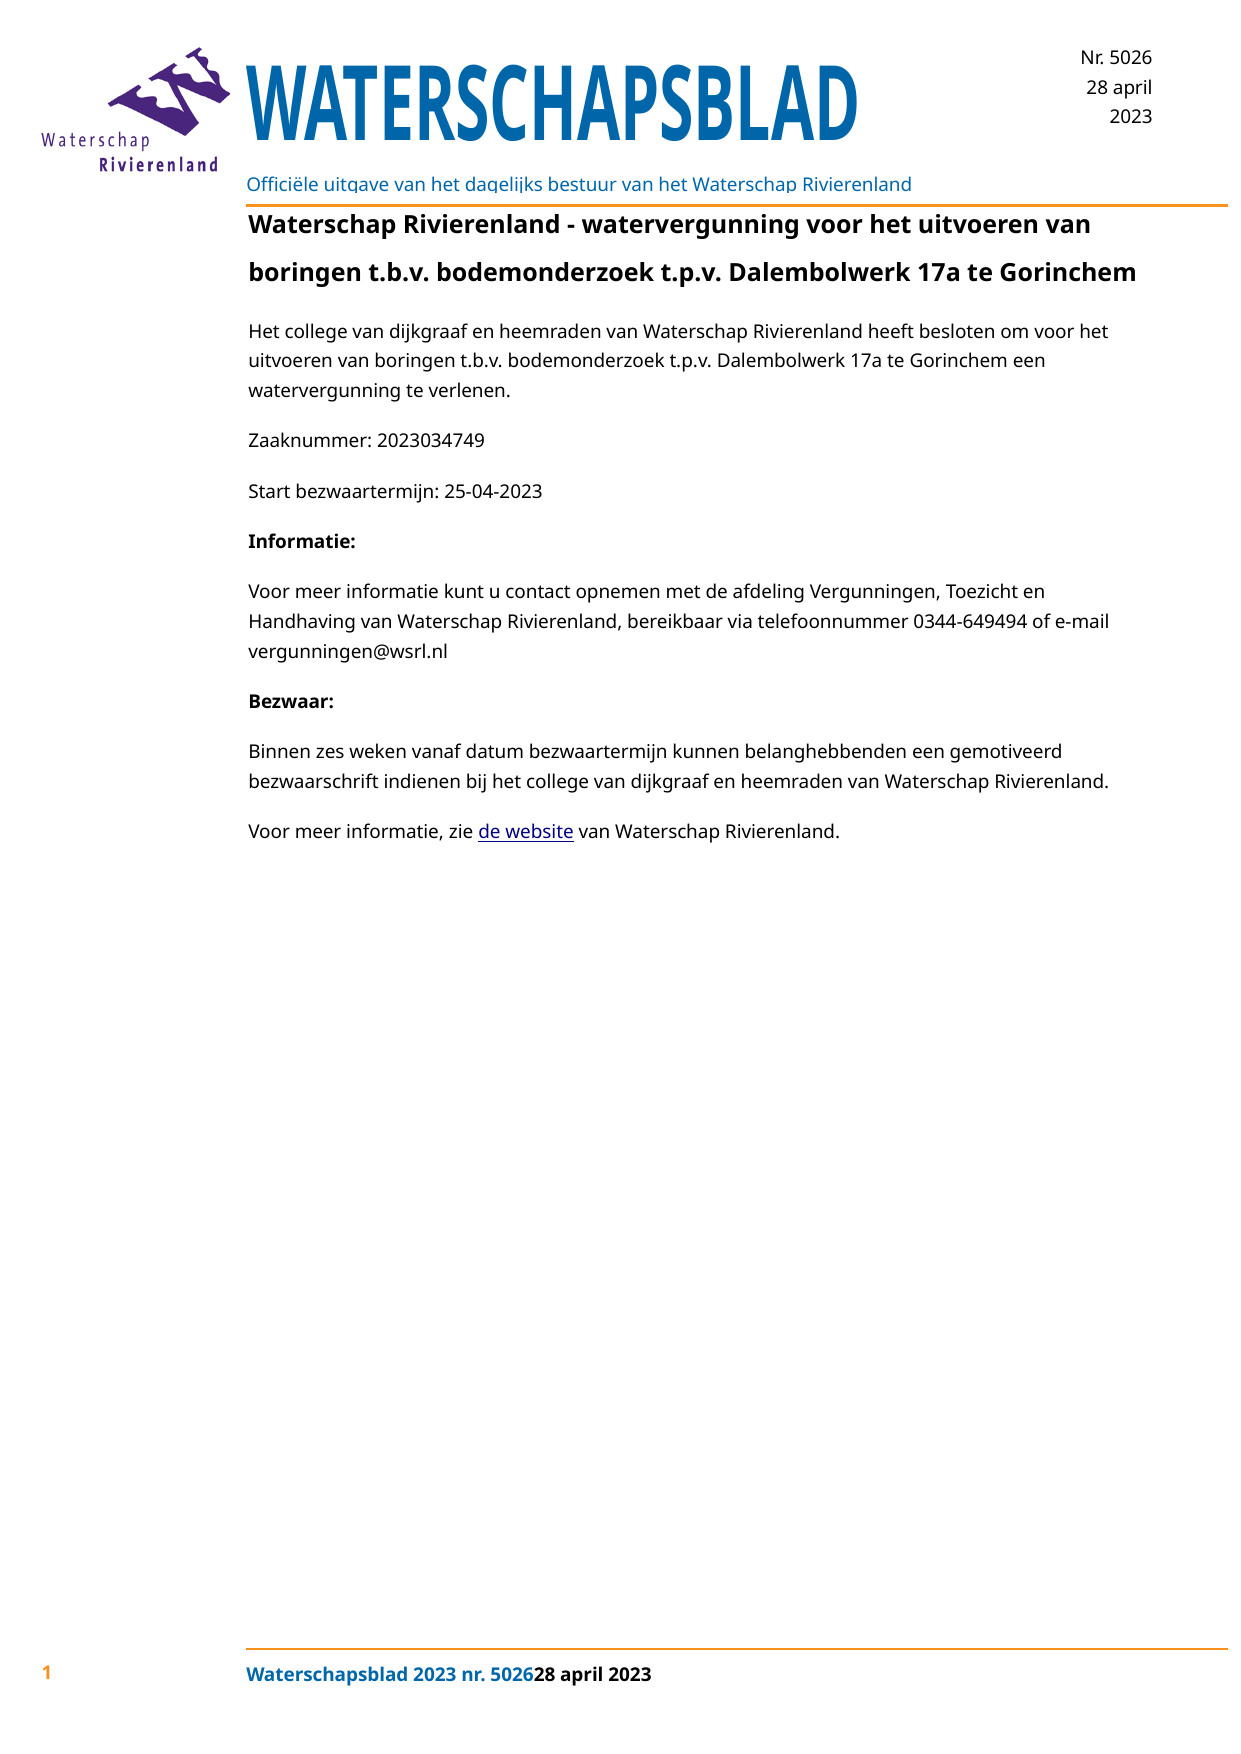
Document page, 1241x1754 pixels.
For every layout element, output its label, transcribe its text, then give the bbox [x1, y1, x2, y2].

text Bezwaar: [248, 688, 1152, 714]
text Voor meer informatie, zie de website van Waterschap Rivierenland. [248, 819, 1152, 844]
text Zaaknummer: 2023034749 [248, 427, 1152, 453]
picture [41, 47, 231, 172]
text Het college van dijkgraaf en heemraden van Waterschap Rivierenland heeft besloten om voor het uitvoeren van boringen t.b.v. bodemonderzoek t.p.v. Dalembolwerk 17a te Gorinchem een watervergunning te verlenen. [248, 318, 1152, 403]
text Voor meer informatie kunt u contact opnemen met de afdeling Vergunningen, Toezicht en Handhaving van Waterschap Rivierenland, bereikbaar via telefoonnummer 0344-649494 of e-mail vergunningen@wsrl.nl [248, 579, 1152, 664]
text Waterschap Rivierenland - watervergunning voor het uitvoeren van boringen t.b.v. bodemonderzoek t.p.v. Dalembolwerk 17a te Gorinchem [248, 207, 1152, 288]
text Binnen zes weken vanaf datum bezwaartermijn kunnen belanghebbenden een gemotiveerd bezwaarschrift indienen bij het college van dijkgraaf en heemraden van Waterschap Rivierenland. [248, 739, 1152, 794]
text Informatie: [248, 528, 1152, 554]
text Start bezwaartermijn: 25-04-2023 [248, 478, 1152, 504]
